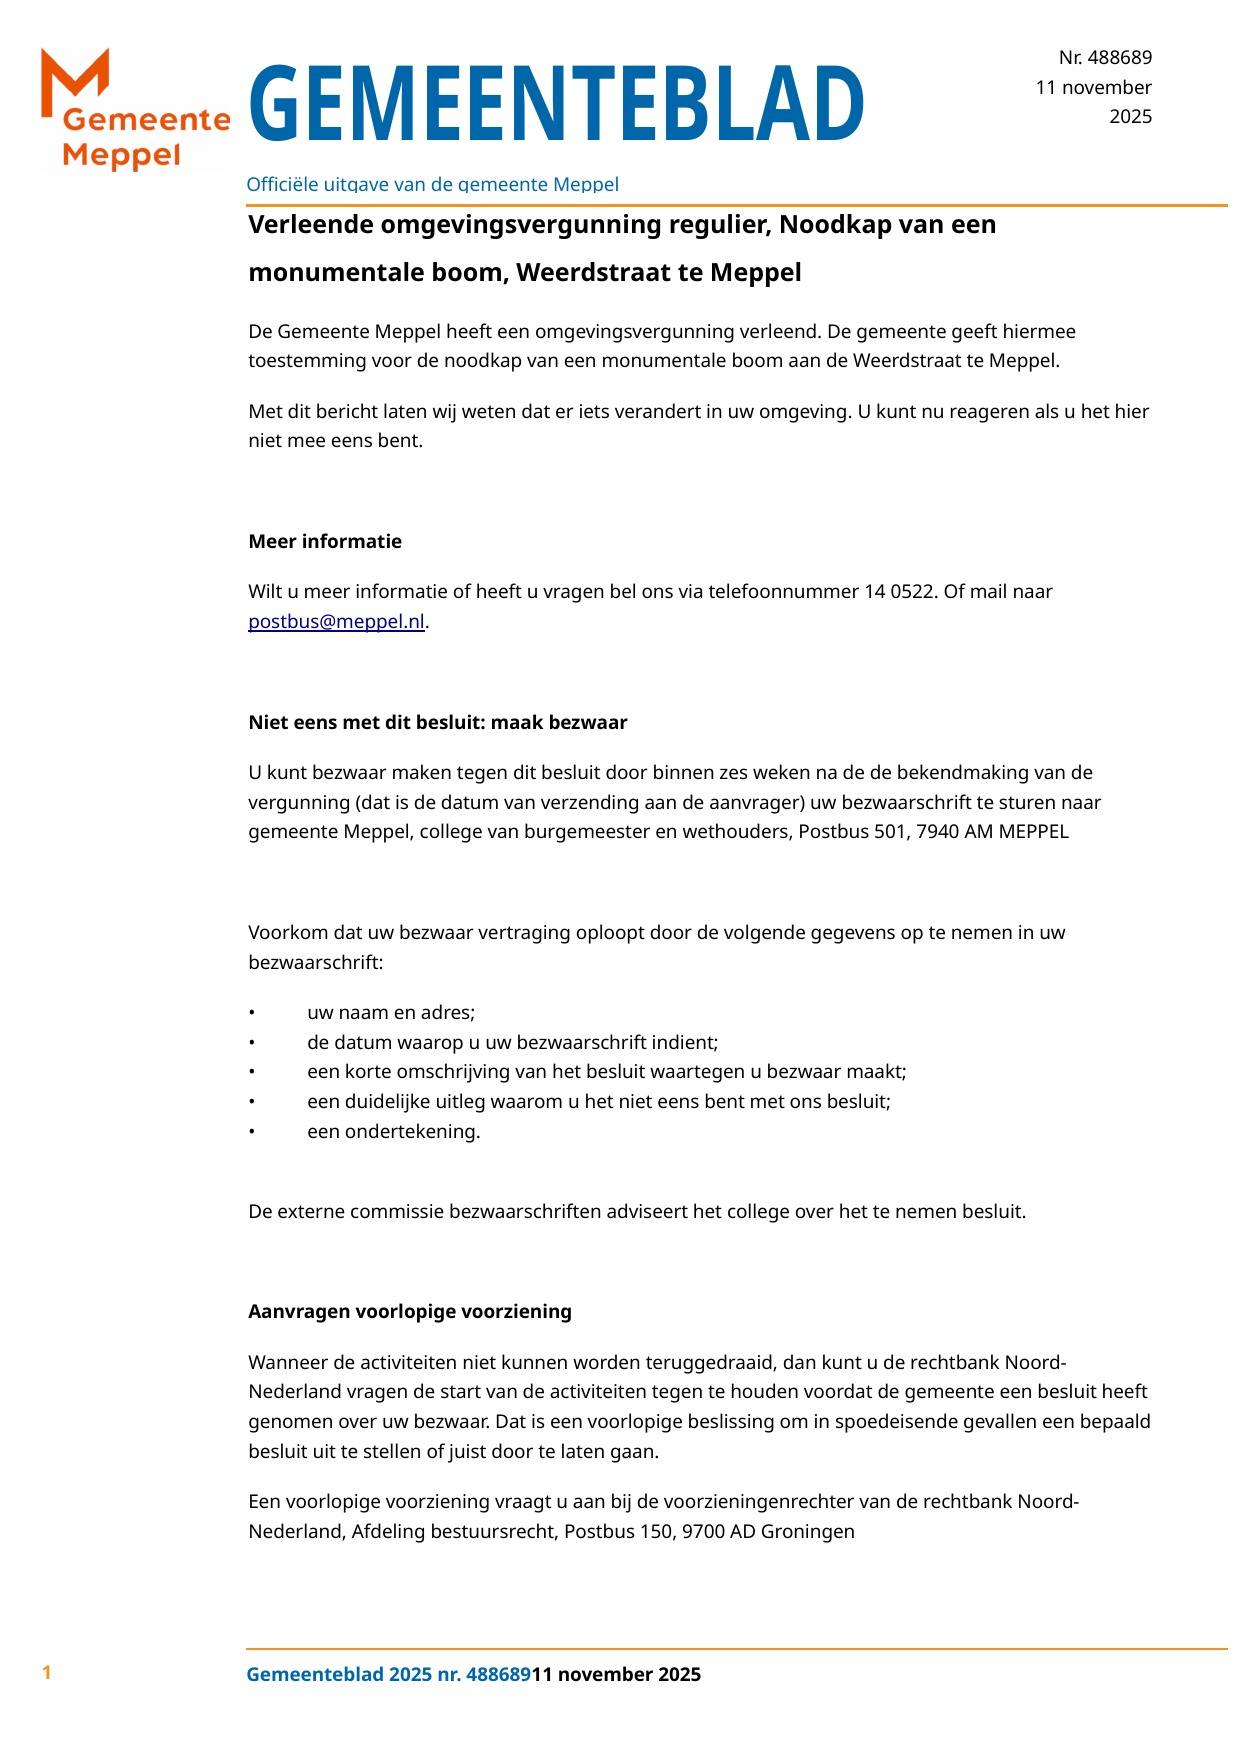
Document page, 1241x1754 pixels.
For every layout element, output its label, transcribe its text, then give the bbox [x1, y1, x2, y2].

text De externe commissie bezwaarschriften adviseert het college over het te nemen besluit. [248, 1198, 1152, 1224]
text Wanneer de activiteiten niet kunnen worden teruggedraaid, dan kunt u de rechtbank Noord-Nederland vragen de start van de activiteiten tegen te houden voordat de gemeente een besluit heeft genomen over uw bezwaar. Dat is een voorlopige beslissing om in spoedeisende gevallen een bepaald besluit uit te stellen of juist door te laten gaan. [248, 1349, 1152, 1464]
text Niet eens met dit besluit: maak bezwaar [248, 709, 1152, 735]
list een ondertekening. [248, 1118, 1152, 1144]
text Wilt u meer informatie of heeft u vragen bel ons via telefoonnummer 14 0522. Of mail naar postbus@meppel.nl. [248, 579, 1152, 634]
list een duidelijke uitleg waarom u het niet eens bent met ons besluit; [248, 1088, 1152, 1114]
list de datum waarop u uw bezwaarschrift indient; [248, 1029, 1152, 1055]
text De Gemeente Meppel heeft een omgevingsvergunning verleend. De gemeente geeft hiermee toestemming voor de noodkap van een monumentale boom aan de Weerdstraat te Meppel. [248, 318, 1152, 373]
picture [41, 47, 231, 172]
text Voorkom dat uw bezwaar vertraging oploopt door de volgende gegevens op te nemen in uw bezwaarschrift: [248, 919, 1152, 975]
text Met dit bericht laten wij weten dat er iets verandert in uw omgeving. U kunt nu reageren als u het hier niet mee eens bent. [248, 398, 1152, 453]
list uw naam en adres; [248, 999, 1152, 1025]
text Meer informatie [248, 528, 1152, 554]
list een korte omschrijving van het besluit waartegen u bezwaar maakt; [248, 1059, 1152, 1084]
text U kunt bezwaar maken tegen dit besluit door binnen zes weken na de de bekendmaking van de vergunning (dat is de datum van verzending aan de aanvrager) uw bezwaarschrift te sturen naar gemeente Meppel, college van burgemeester en wethouders, Postbus 501, 7940 AM MEPPEL [248, 759, 1152, 844]
text Verleende omgevingsvergunning regulier, Noodkap van een monumentale boom, Weerdstraat te Meppel [248, 207, 1152, 288]
text Een voorlopige voorziening vraagt u aan bij de voorzieningenrechter van de rechtbank Noord-Nederland, Afdeling bestuursrecht, Postbus 150, 9700 AD Groningen [248, 1488, 1152, 1544]
text Aanvragen voorlopige voorziening [248, 1299, 1152, 1324]
